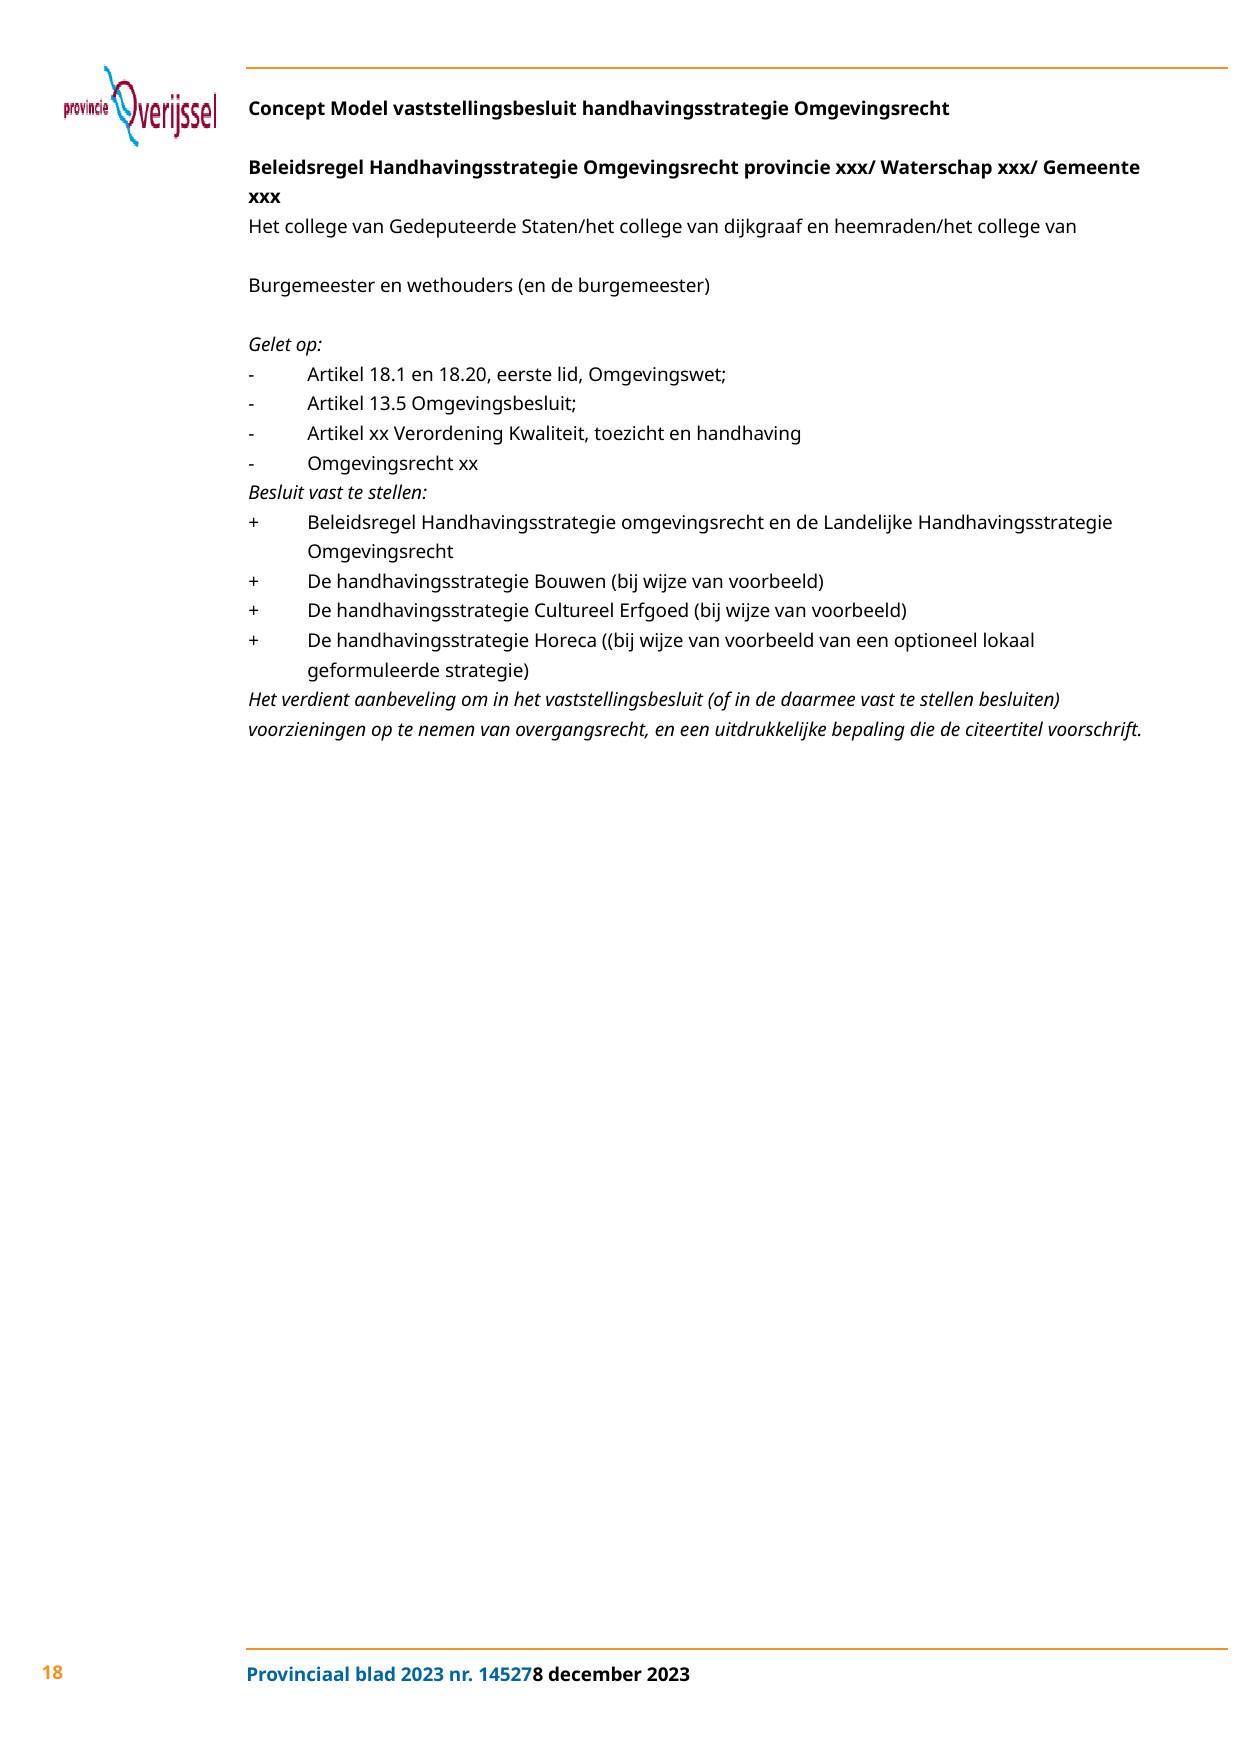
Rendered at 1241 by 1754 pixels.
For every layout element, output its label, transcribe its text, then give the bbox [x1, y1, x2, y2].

text Besluit vast te stellen: [248, 479, 1152, 505]
list Beleidsregel Handhavingsstrategie omgevingsrecht en de Landelijke Handhavingsstrategie Omgevingsrecht [248, 509, 1152, 564]
text Het verdient aanbeveling om in het vaststellingsbesluit (of in de daarmee vast te stellen besluiten) voorzieningen op te nemen van overgangsrecht, en een uitdrukkelijke bepaling die de citeertitel voorschrift. [248, 686, 1152, 742]
list Artikel 18.1 en 18.20, eerste lid, Omgevingswet; [248, 361, 1152, 387]
list De handhavingsstrategie Bouwen (bij wijze van voorbeeld) [248, 568, 1152, 594]
picture [41, 47, 231, 172]
text Concept Model vaststellingsbesluit handhavingsstrategie Omgevingsrecht [248, 95, 1152, 121]
list Omgevingsrecht xx [248, 450, 1152, 476]
text Het college van Gedeputeerde Staten/het college van dijkgraaf en heemraden/het college van [248, 213, 1152, 239]
text Beleidsregel Handhavingsstrategie Omgevingsrecht provincie xxx/ Waterschap xxx/ Gemeente xxx [248, 154, 1152, 209]
text Gelet op: [248, 331, 1152, 357]
list De handhavingsstrategie Horeca ((bij wijze van voorbeeld van een optioneel lokaal geformuleerde strategie) [248, 627, 1152, 683]
list Artikel 13.5 Omgevingsbesluit; [248, 391, 1152, 416]
list De handhavingsstrategie Cultureel Erfgoed (bij wijze van voorbeeld) [248, 598, 1152, 623]
list Artikel xx Verordening Kwaliteit, toezicht en handhaving [248, 420, 1152, 446]
text Burgemeester en wethouders (en de burgemeester) [248, 272, 1152, 298]
